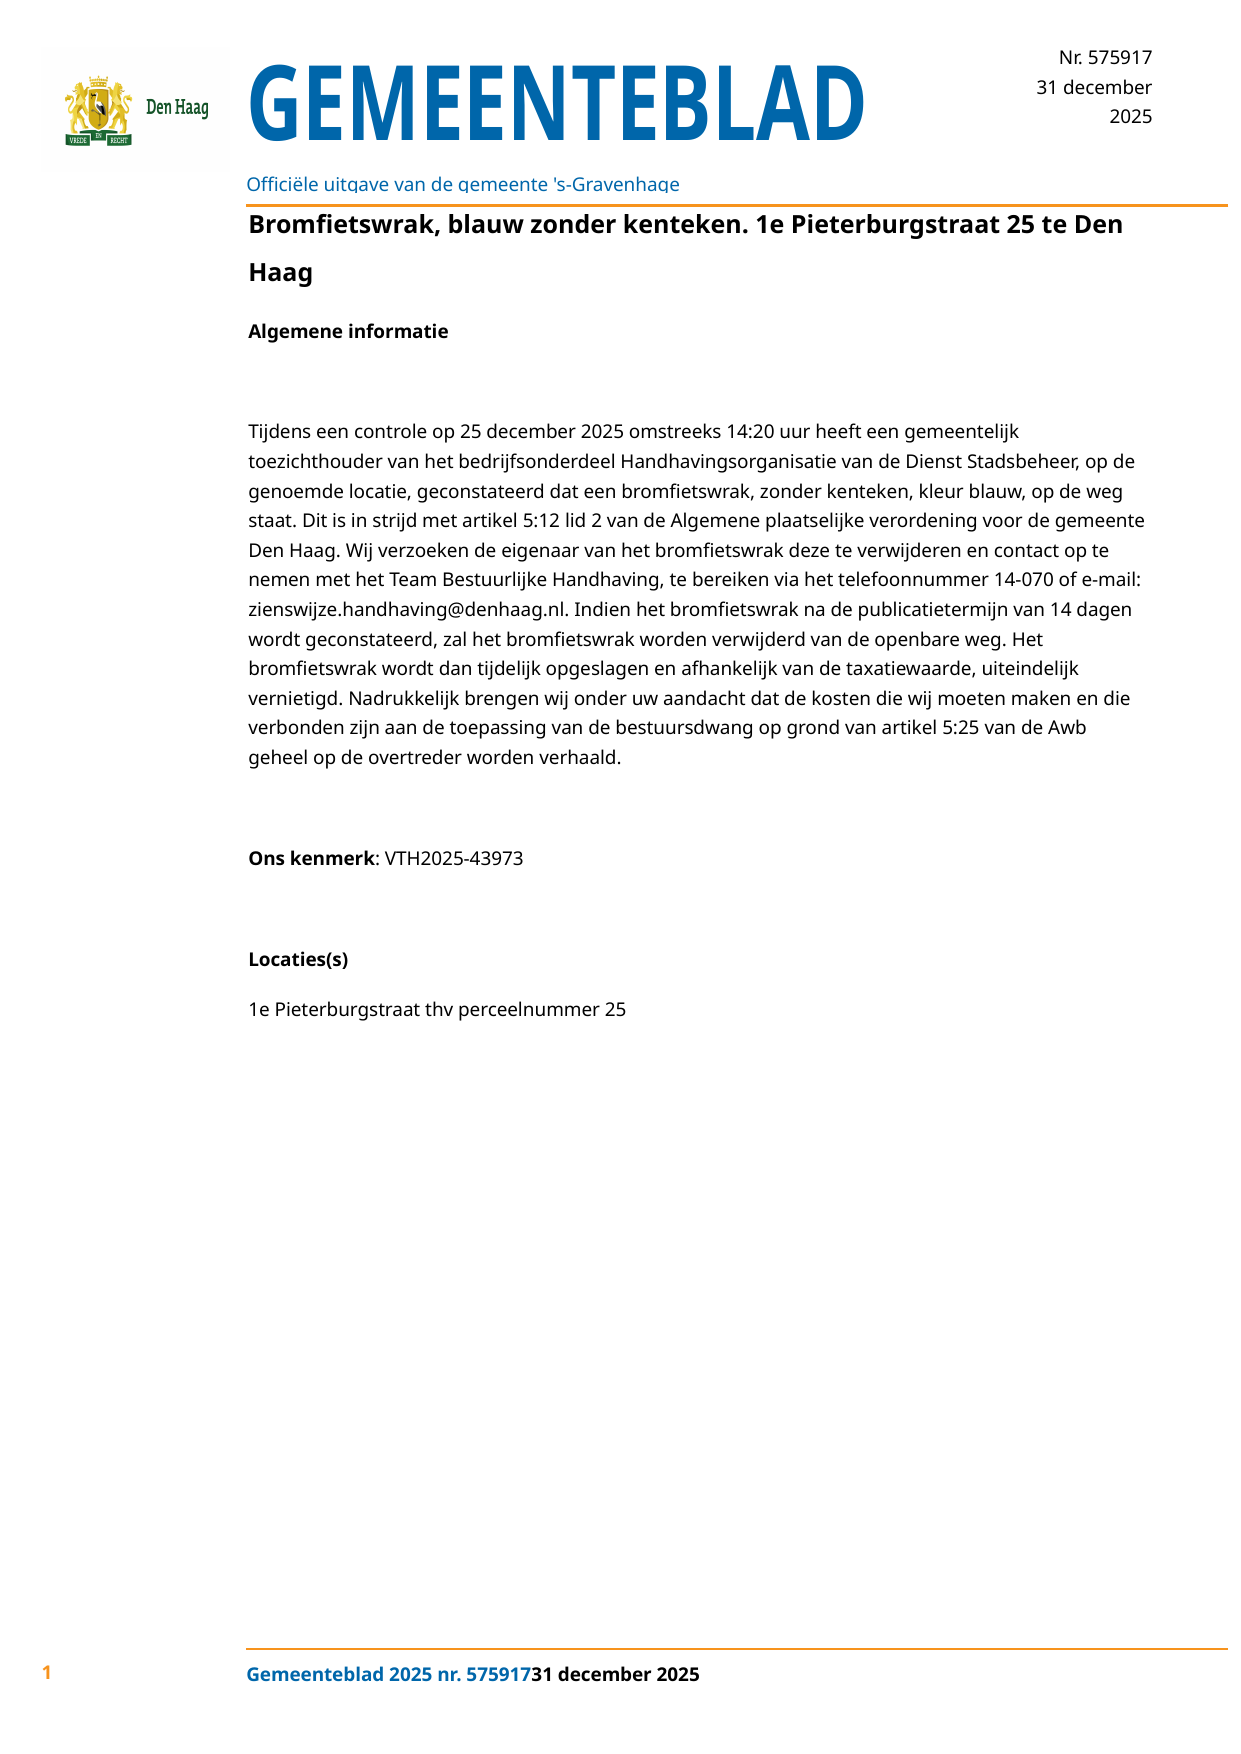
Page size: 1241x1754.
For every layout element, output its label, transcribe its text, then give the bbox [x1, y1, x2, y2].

text Algemene informatie [248, 318, 1152, 344]
picture [41, 47, 231, 172]
text 1e Pieterburgstraat thv perceelnummer 25 [248, 996, 1152, 1022]
text Locaties(s) [248, 946, 1152, 972]
text Bromfietswrak, blauw zonder kenteken. 1e Pieterburgstraat 25 te Den Haag [248, 207, 1152, 288]
text Ons kenmerk: VTH2025-43973 [248, 845, 1152, 871]
text Tijdens een controle op 25 december 2025 omstreeks 14:20 uur heeft een gemeentelijk toezichthouder van het bedrijfsonderdeel Handhavingsorganisatie van de Dienst Stadsbeheer, op de genoemde locatie, geconstateerd dat een bromfietswrak, zonder kenteken, kleur blauw, op de weg staat. Dit is in strijd met artikel 5:12 lid 2 van de Algemene plaatselijke verordening voor de gemeente Den Haag. Wij verzoeken de eigenaar van het bromfietswrak deze te verwijderen en contact op te nemen met het Team Bestuurlijke Handhaving, te bereiken via het telefoonnummer 14-070 of e-mail: zienswijze.handhaving@denhaag.nl. Indien het bromfietswrak na de publicatietermijn van 14 dagen wordt geconstateerd, zal het bromfietswrak worden verwijderd van de openbare weg. Het bromfietswrak wordt dan tijdelijk opgeslagen en afhankelijk van de taxatiewaarde, uiteindelijk vernietigd. Nadrukkelijk brengen wij onder uw aandacht dat de kosten die wij moeten maken en die verbonden zijn aan de toepassing van de bestuursdwang op grond van artikel 5:25 van de Awb geheel op de overtreder worden verhaald. [248, 419, 1152, 770]
